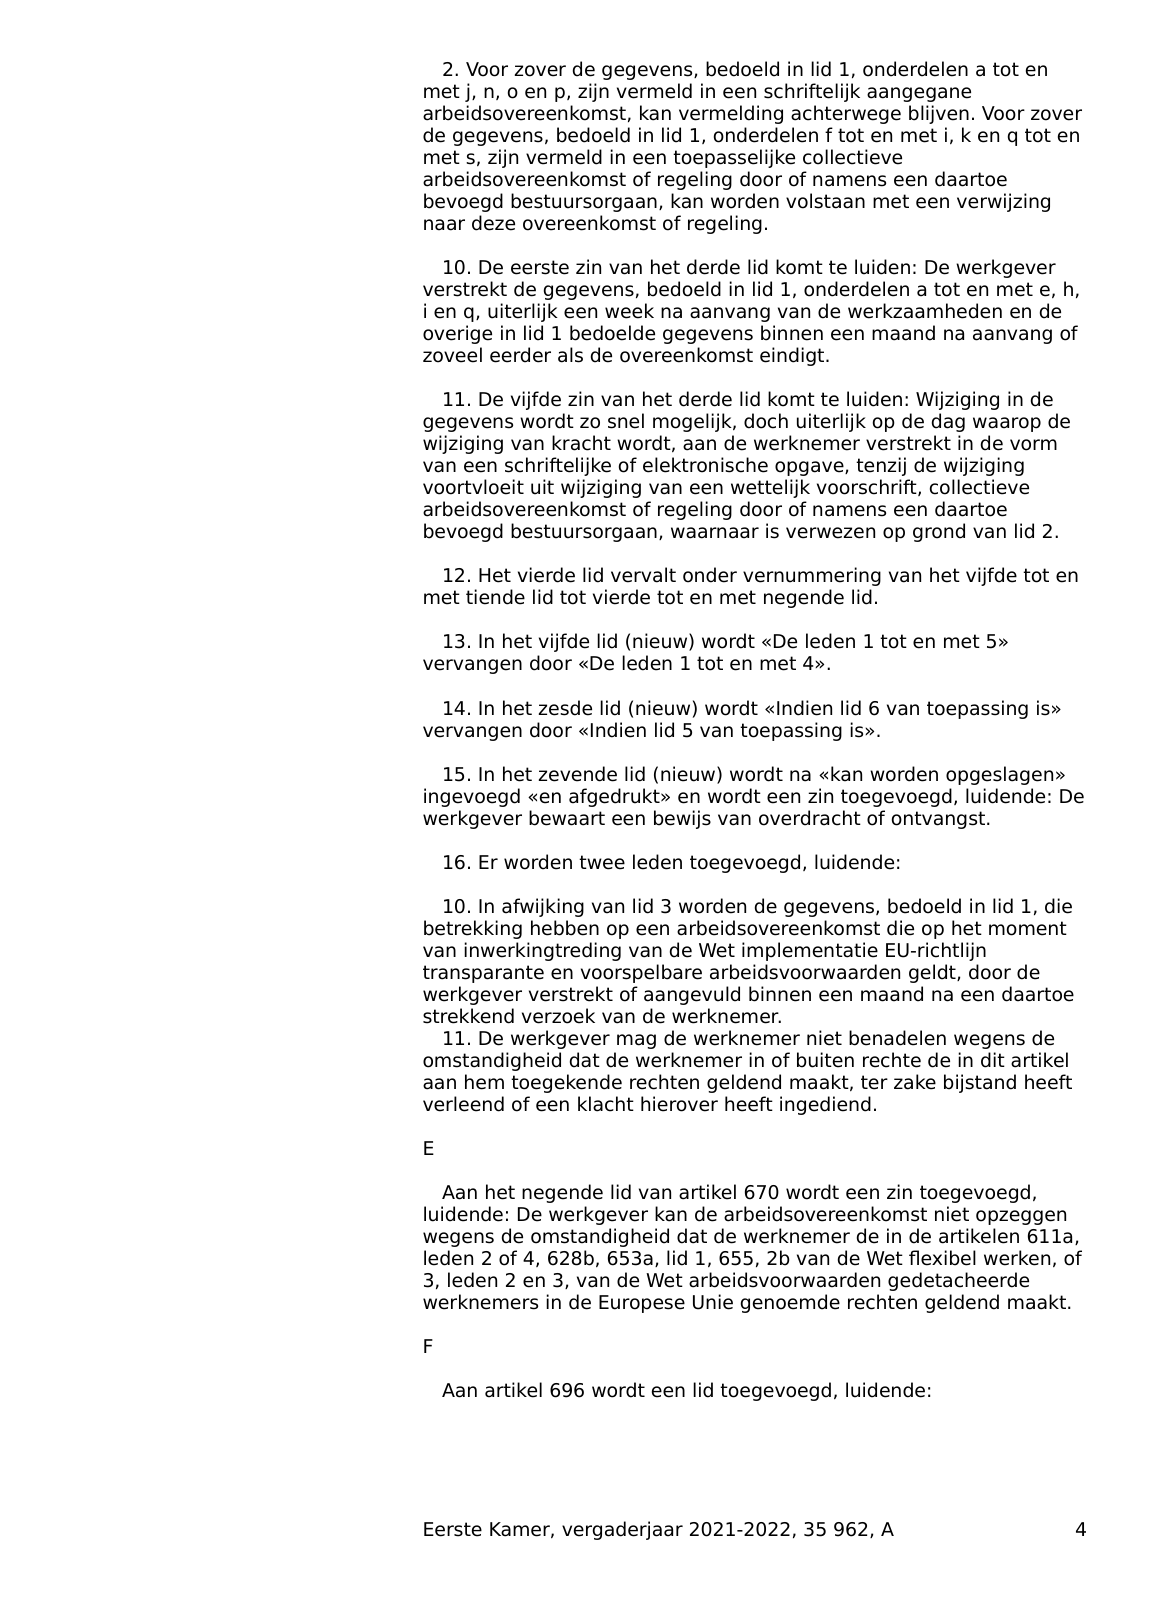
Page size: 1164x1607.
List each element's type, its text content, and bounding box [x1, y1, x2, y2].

text 12. Het vierde lid vervalt onder vernummering van het vijfde tot en met tiende lid tot vierde tot en met negende lid. [422, 565, 1087, 609]
text 10. De eerste zin van het derde lid komt te luiden: De werkgever verstrekt de gegevens, bedoeld in lid 1, onderdelen a tot en met e, h, i en q, uiterlijk een week na aanvang van de werkzaamheden en de overige in lid 1 bedoelde gegevens binnen een maand na aanvang of zoveel eerder als de overeenkomst eindigt. [422, 257, 1087, 367]
text 14. In het zesde lid (nieuw) wordt «Indien lid 6 van toepassing is» vervangen door «Indien lid 5 van toepassing is». [422, 697, 1087, 741]
text Aan het negende lid van artikel 670 wordt een zin toegevoegd, luidende: De werkgever kan de arbeidsovereenkomst niet opzeggen wegens de omstandigheid dat de werknemer de in de artikelen 611a, leden 2 of 4, 628b, 653a, lid 1, 655, 2b van de Wet flexibel werken, of 3, leden 2 en 3, van de Wet arbeidsvoorwaarden gedetacheerde werknemers in de Europese Unie genoemde rechten geldend maakt. [422, 1182, 1087, 1314]
text 11. De vijfde zin van het derde lid komt te luiden: Wijziging in de gegevens wordt zo snel mogelijk, doch uiterlijk op de dag waarop de wijziging van kracht wordt, aan de werknemer verstrekt in de vorm van een schriftelijke of elektronische opgave, tenzij de wijziging voortvloeit uit wijziging van een wettelijk voorschrift, collectieve arbeidsovereenkomst of regeling door of namens een daartoe bevoegd bestuursorgaan, waarnaar is verwezen op grond van lid 2. [422, 389, 1087, 543]
text 15. In het zevende lid (nieuw) wordt na «kan worden opgeslagen» ingevoegd «en afgedrukt» en wordt een zin toegevoegd, luidende: De werkgever bewaart een bewijs van overdracht of ontvangst. [422, 764, 1087, 829]
text E [422, 1138, 1087, 1160]
text 11. De werkgever mag de werknemer niet benadelen wegens de omstandigheid dat de werknemer in of buiten rechte de in dit artikel aan hem toegekende rechten geldend maakt, ter zake bijstand heeft verleend of een klacht hierover heeft ingediend. [422, 1028, 1087, 1116]
text F [422, 1336, 1087, 1358]
text 2. Voor zover de gegevens, bedoeld in lid 1, onderdelen a tot en met j, n, o en p, zijn vermeld in een schriftelijk aangegane arbeidsovereenkomst, kan vermelding achterwege blijven. Voor zover de gegevens, bedoeld in lid 1, onderdelen f tot en met i, k en q tot en met s, zijn vermeld in een toepasselijke collectieve arbeidsovereenkomst of regeling door of namens een daartoe bevoegd bestuursorgaan, kan worden volstaan met een verwijzing naar deze overeenkomst of regeling. [422, 59, 1087, 235]
text 16. Er worden twee leden toegevoegd, luidende: [422, 852, 1087, 874]
text Aan artikel 696 wordt een lid toegevoegd, luidende: [422, 1380, 1087, 1402]
text 10. In afwijking van lid 3 worden de gegevens, bedoeld in lid 1, die betrekking hebben op een arbeidsovereenkomst die op het moment van inwerkingtreding van de Wet implementatie EU-richtlijn transparante en voorspelbare arbeidsvoorwaarden geldt, door de werkgever verstrekt of aangevuld binnen een maand na een daartoe strekkend verzoek van de werknemer. [422, 896, 1087, 1028]
text 13. In het vijfde lid (nieuw) wordt «De leden 1 tot en met 5» vervangen door «De leden 1 tot en met 4». [422, 631, 1087, 675]
